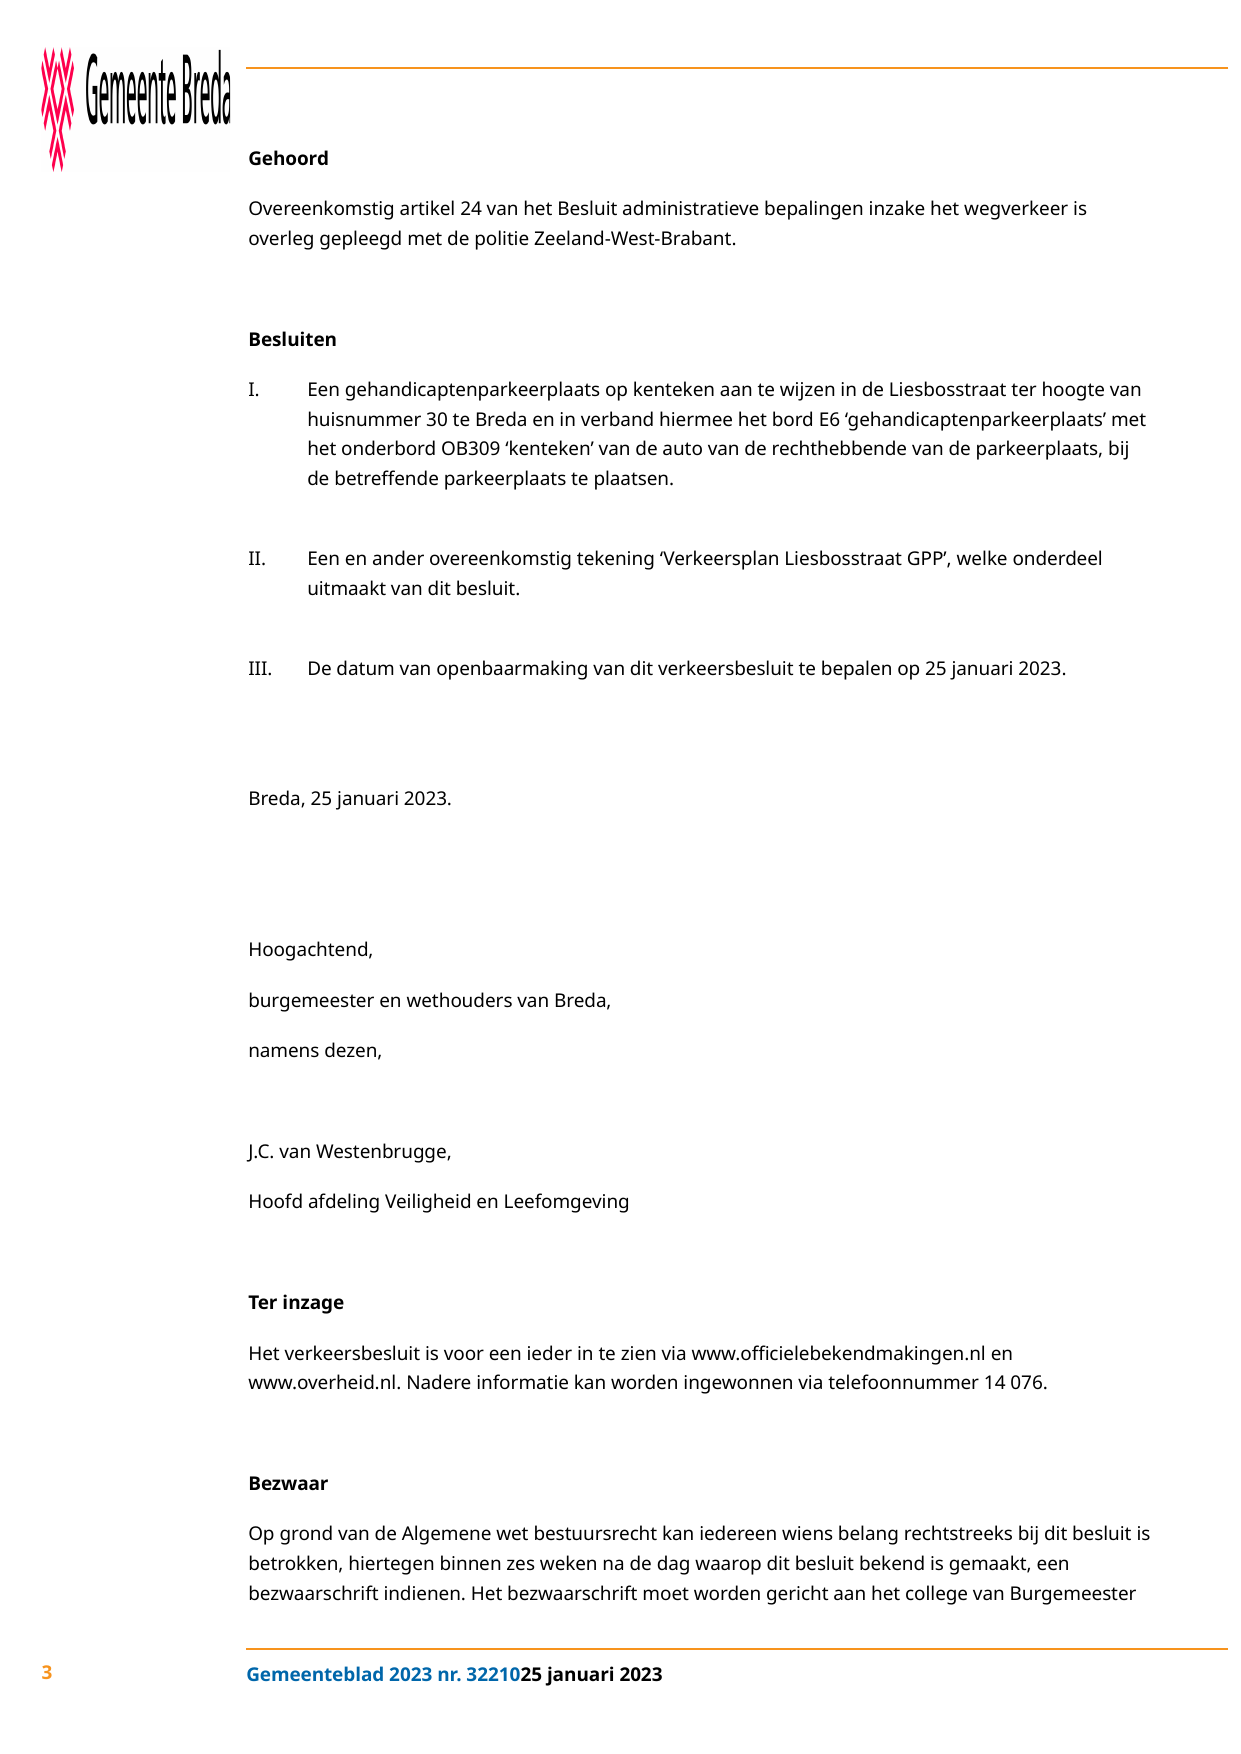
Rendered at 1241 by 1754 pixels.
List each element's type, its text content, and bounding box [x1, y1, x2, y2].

list De datum van openbaarmaking van dit verkeersbesluit te bepalen op 25 januari 2023. [248, 655, 1152, 681]
text Het verkeersbesluit is voor een ieder in te zien via www.officielebekendmakingen.nl en www.overheid.nl. Nadere informatie kan worden ingewonnen via telefoonnummer 14 076. [248, 1340, 1152, 1395]
text Op grond van de Algemene wet bestuursrecht kan iedereen wiens belang rechtstreeks bij dit besluit is betrokken, hiertegen binnen zes weken na de dag waarop dit besluit bekend is gemaakt, een bezwaarschrift indienen. Het bezwaarschrift moet worden gericht aan het college van Burgemeester [248, 1521, 1152, 1606]
list Een gehandicaptenparkeerplaats op kenteken aan te wijzen in de Liesbosstraat ter hoogte van huisnummer 30 te Breda en in verband hiermee het bord E6 ‘gehandicaptenparkeerplaats’ met het onderbord OB309 ‘kenteken’ van de auto van de rechthebbende van de parkeerplaats, bij de betreffende parkeerplaats te plaatsen. [248, 376, 1152, 491]
text Overeenkomstig artikel 24 van het Besluit administratieve bepalingen inzake het wegverkeer is overleg gepleegd met de politie Zeeland-West-Brabant. [248, 196, 1152, 251]
text Breda, 25 januari 2023. [248, 785, 1152, 811]
text Hoogachtend, [248, 936, 1152, 962]
text Ter inzage [248, 1289, 1152, 1315]
text Besluiten [248, 326, 1152, 352]
text Hoofd afdeling Veiligheid en Leefomgeving [248, 1188, 1152, 1214]
text Gehoord [248, 145, 1152, 171]
text J.C. van Westenbrugge, [248, 1138, 1152, 1164]
text namens dezen, [248, 1037, 1152, 1063]
text Bezwaar [248, 1470, 1152, 1496]
list Een en ander overeenkomstig tekening ‘Verkeersplan Liesbosstraat GPP’, welke onderdeel uitmaakt van dit besluit. [248, 545, 1152, 601]
picture [41, 47, 231, 172]
text burgemeester en wethouders van Breda, [248, 987, 1152, 1013]
